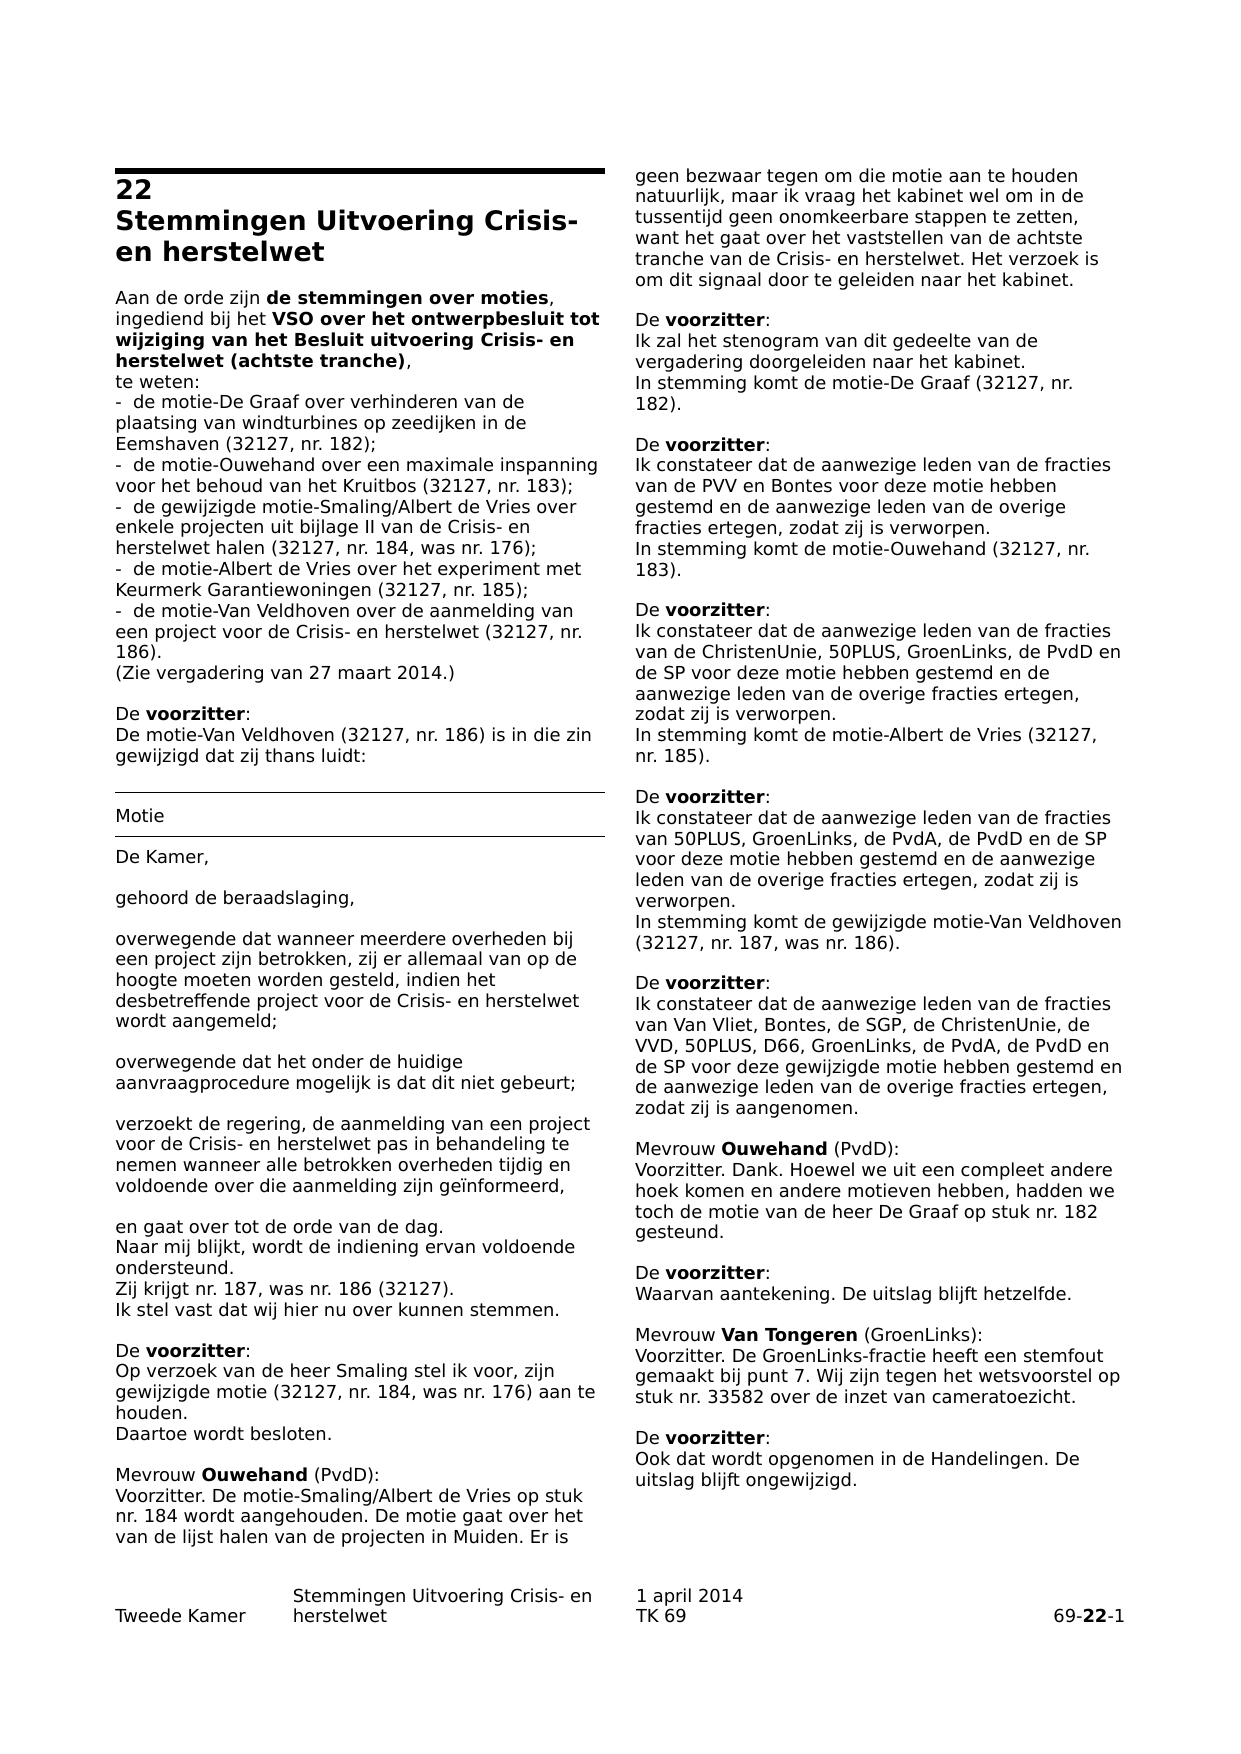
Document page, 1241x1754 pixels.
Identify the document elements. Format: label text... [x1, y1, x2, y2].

text De voorzitter: [115, 1341, 605, 1361]
text gehoord de beraadslaging, [115, 888, 605, 908]
text De voorzitter: [635, 973, 1125, 994]
text Ik constateer dat de aanwezige leden van de fracties van de PVV en Bontes voor deze motie hebben gestemd en de aanwezige leden van de overige fracties ertegen, zodat zij is verworpen. [635, 455, 1125, 538]
text De Kamer, [115, 847, 605, 868]
list de motie-Van Veldhoven over de aanmelding van een project voor de Crisis- en herstelwet (32127, nr. 186). [115, 601, 605, 663]
text (Zie vergadering van 27 maart 2014.) [115, 663, 605, 684]
text De voorzitter: [115, 704, 605, 725]
text Ik stel vast dat wij hier nu over kunnen stemmen. [115, 1300, 605, 1321]
text en gaat over tot de orde van de dag. [115, 1216, 605, 1237]
text Waarvan aantekening. De uitslag blijft hetzelfde. [635, 1284, 1125, 1304]
text Daartoe wordt besloten. [115, 1424, 605, 1444]
text overwegende dat wanneer meerdere overheden bij een project zijn betrokken, zij er allemaal van op de hoogte moeten worden gesteld, indien het desbetreffende project voor de Crisis- en herstelwet wordt aangemeld; [115, 928, 605, 1032]
list de motie-Albert de Vries over het experiment met Keurmerk Garantiewoningen (32127, nr. 185); [115, 559, 605, 601]
text In stemming komt de motie-Albert de Vries (32127, nr. 185). [635, 725, 1125, 767]
text verzoekt de regering, de aanmelding van een project voor de Crisis- en herstelwet pas in behandeling te nemen wanneer alle betrokken overheden tijdig en voldoende over die aanmelding zijn geïnformeerd, [115, 1113, 605, 1196]
text Ik zal het stenogram van dit gedeelte van de vergadering doorgeleiden naar het kabinet. [635, 331, 1125, 373]
text Voorzitter. De motie-Smaling/Albert de Vries op stuk nr. 184 wordt aangehouden. De motie gaat over het van de lijst halen van de projecten in Muiden. Er is [115, 1485, 605, 1548]
list de motie-Ouwehand over een maximale inspanning voor het behoud van het Kruitbos (32127, nr. 183); [115, 455, 605, 496]
text Op verzoek van de heer Smaling stel ik voor, zijn gewijzigde motie (32127, nr. 184, was nr. 176) aan te houden. [115, 1361, 605, 1424]
text Voorzitter. De GroenLinks-fractie heeft een stemfout gemaakt bij punt 7. Wij zijn tegen het wetsvoorstel op stuk nr. 33582 over de inzet van cameratoezicht. [635, 1345, 1125, 1408]
text De voorzitter: [635, 310, 1125, 331]
list de gewijzigde motie-Smaling/Albert de Vries over enkele projecten uit bijlage II van de Crisis- en herstelwet halen (32127, nr. 184, was nr. 176); [115, 496, 605, 559]
text Mevrouw Van Tongeren (GroenLinks): [635, 1324, 1125, 1345]
text De voorzitter: [635, 434, 1125, 455]
list de motie-De Graaf over verhinderen van de plaatsing van windturbines op zeedijken in de Eemshaven (32127, nr. 182); [115, 392, 605, 455]
text De voorzitter: [635, 1263, 1125, 1284]
text Naar mij blijkt, wordt de indiening ervan voldoende ondersteund. [115, 1237, 605, 1279]
text In stemming komt de motie-De Graaf (32127, nr. 182). [635, 373, 1125, 414]
text De voorzitter: [635, 1428, 1125, 1448]
text De motie-Van Veldhoven (32127, nr. 186) is in die zin gewijzigd dat zij thans luidt: [115, 725, 605, 766]
text Ik constateer dat de aanwezige leden van de fracties van de ChristenUnie, 50PLUS, GroenLinks, de PvdD en de SP voor deze motie hebben gestemd en de aanwezige leden van de overige fracties ertegen, zodat zij is verworpen. [635, 621, 1125, 725]
text Ik constateer dat de aanwezige leden van de fracties van Van Vliet, Bontes, de SGP, de ChristenUnie, de VVD, 50PLUS, D66, GroenLinks, de PvdA, de PvdD en de SP voor deze gewijzigde motie hebben gestemd en de aanwezige leden van de overige fracties ertegen, zodat zij is aangenomen. [635, 994, 1125, 1119]
text Voorzitter. Dank. Hoewel we uit een compleet andere hoek komen en andere motieven hebben, hadden we toch de motie van de heer De Graaf op stuk nr. 182 gesteund. [635, 1160, 1125, 1243]
text De voorzitter: [635, 600, 1125, 621]
text te weten: [115, 371, 605, 392]
text In stemming komt de gewijzigde motie-Van Veldhoven (32127, nr. 187, was nr. 186). [635, 912, 1125, 953]
text Mevrouw Ouwehand (PvdD): [635, 1139, 1125, 1160]
title 22 Stemmingen Uitvoering Crisis- en herstelwet [115, 174, 605, 268]
text Motie [115, 806, 605, 827]
text overwegende dat het onder de huidige aanvraagprocedure mogelijk is dat dit niet gebeurt; [115, 1052, 605, 1093]
text Aan de orde zijn de stemmingen over moties, ingediend bij het VSO over het ontwerpbesluit tot wijziging van het Besluit uitvoering Crisis- en herstelwet (achtste tranche), [115, 288, 605, 371]
text In stemming komt de motie-Ouwehand (32127, nr. 183). [635, 538, 1125, 580]
text Ik constateer dat de aanwezige leden van de fracties van 50PLUS, GroenLinks, de PvdA, de PvdD en de SP voor deze motie hebben gestemd en de aanwezige leden van de overige fracties ertegen, zodat zij is verworpen. [635, 807, 1125, 912]
text Mevrouw Ouwehand (PvdD): [115, 1464, 605, 1485]
text De voorzitter: [635, 787, 1125, 807]
text geen bezwaar tegen om die motie aan te houden natuurlijk, maar ik vraag het kabinet wel om in de tussentijd geen onomkeerbare stappen te zetten, want het gaat over het vaststellen van de achtste tranche van de Crisis- en herstelwet. Het verzoek is om dit signaal door te geleiden naar het kabinet. [635, 165, 1125, 290]
text Zij krijgt nr. 187, was nr. 186 (32127). [115, 1279, 605, 1300]
text Ook dat wordt opgenomen in de Handelingen. De uitslag blijft ongewijzigd. [635, 1448, 1125, 1490]
